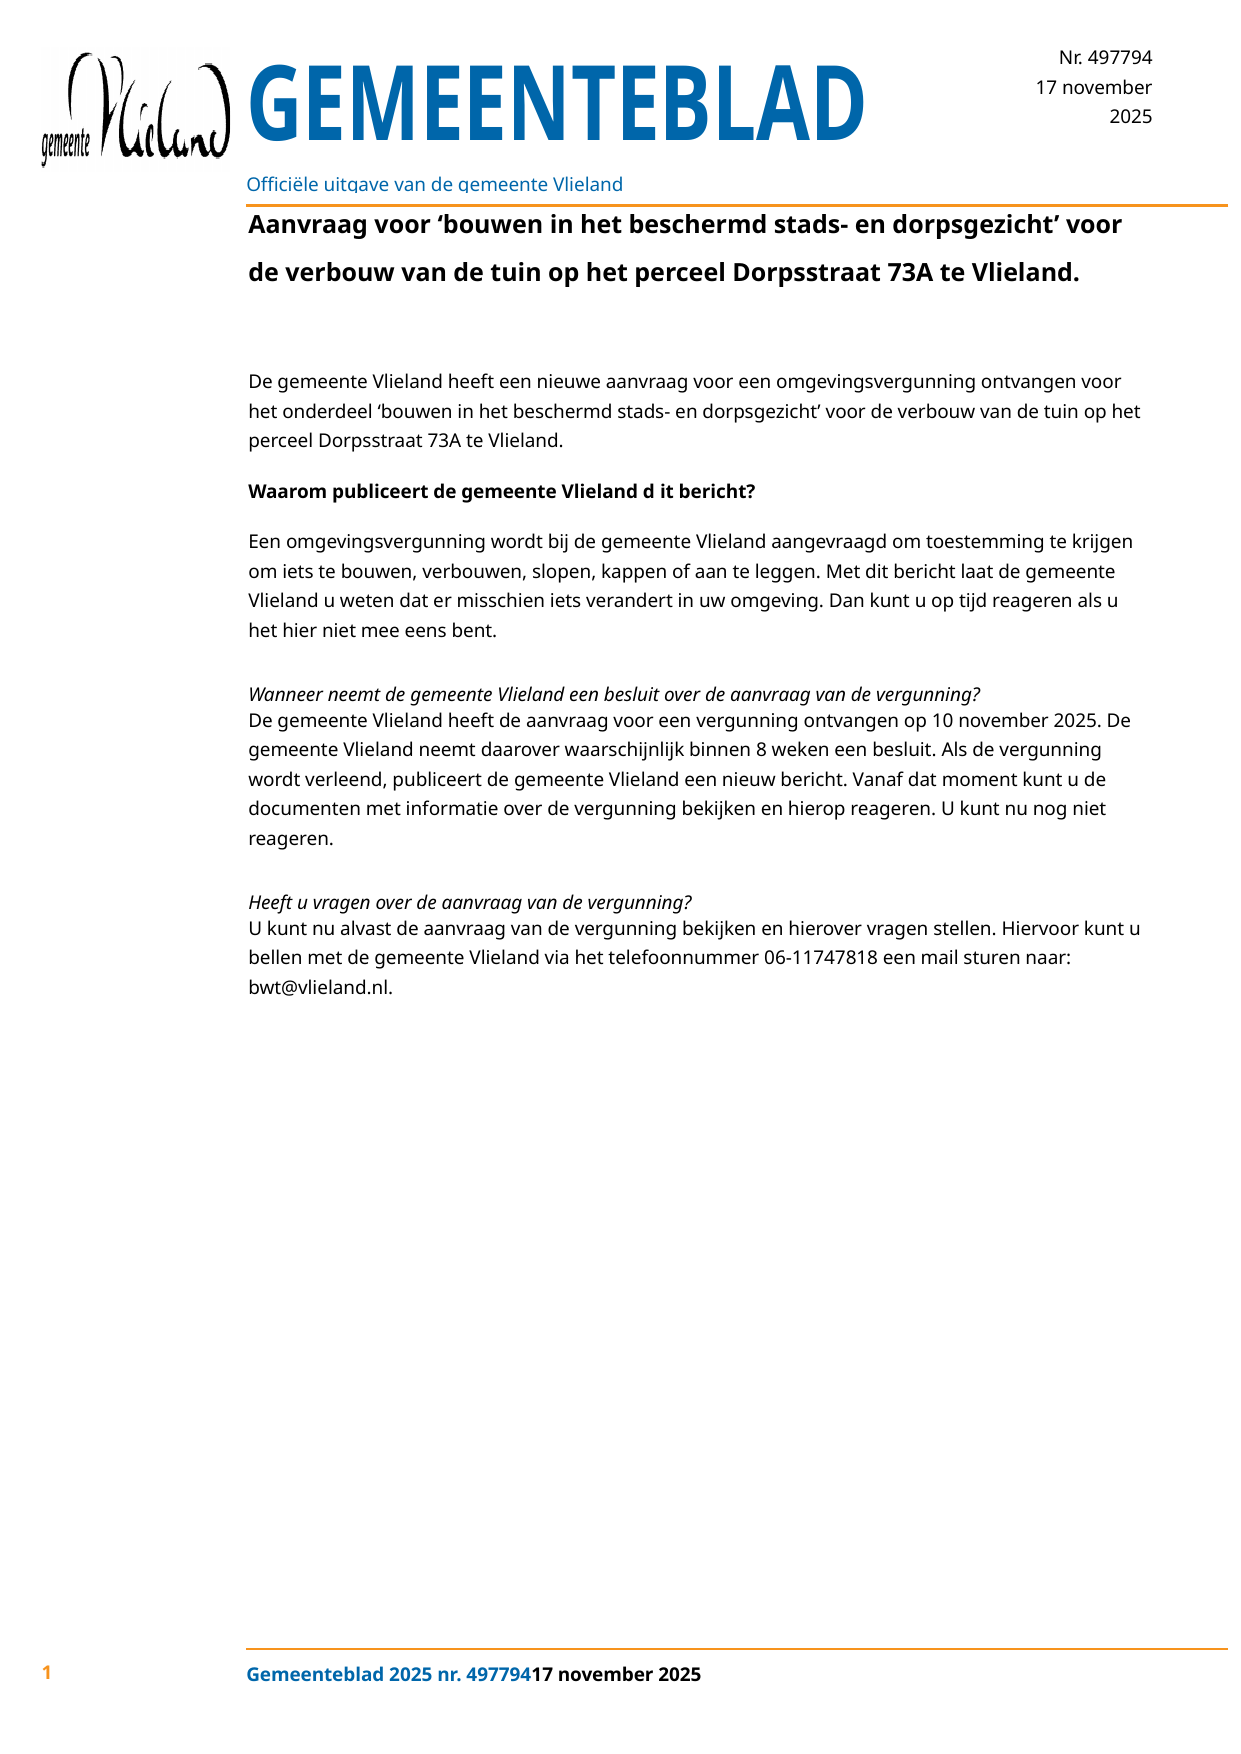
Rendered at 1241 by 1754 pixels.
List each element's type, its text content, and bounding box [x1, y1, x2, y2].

text Een omgevingsvergunning wordt bij de gemeente Vlieland aangevraagd om toestemming te krijgen om iets te bouwen, verbouwen, slopen, kappen of aan te leggen. Met dit bericht laat de gemeente Vlieland u weten dat er misschien iets verandert in uw omgeving. Dan kunt u op tijd reageren als u het hier niet mee eens bent. [248, 528, 1152, 643]
text U kunt nu alvast de aanvraag van de vergunning bekijken en hierover vragen stellen. Hiervoor kunt u bellen met de gemeente Vlieland via het telefoonnummer 06-11747818 een mail sturen naar: bwt@vlieland.nl. [248, 915, 1152, 1000]
text Wanneer neemt de gemeente Vlieland een besluit over de aanvraag van de vergunning? [248, 681, 1152, 707]
text Aanvraag voor ‘bouwen in het beschermd stads- en dorpsgezicht’ voor de verbouw van de tuin op het perceel Dorpsstraat 73A te Vlieland. [248, 207, 1152, 288]
text De gemeente Vlieland heeft een nieuwe aanvraag voor een omgevingsvergunning ontvangen voor het onderdeel ‘bouwen in het beschermd stads- en dorpsgezicht’ voor de verbouw van de tuin op het perceel Dorpsstraat 73A te Vlieland. [248, 368, 1152, 453]
text Heeft u vragen over de aanvraag van de vergunning? [248, 889, 1152, 915]
picture [41, 47, 231, 172]
text Waarom publiceert de gemeente Vlieland d it bericht? [248, 478, 1152, 504]
text De gemeente Vlieland heeft de aanvraag voor een vergunning ontvangen op 10 november 2025. De gemeente Vlieland neemt daarover waarschijnlijk binnen 8 weken een besluit. Als de vergunning wordt verleend, publiceert de gemeente Vlieland een nieuw bericht. Vanaf dat moment kunt u de documenten met informatie over de vergunning bekijken en hierop reageren. U kunt nu nog niet reageren. [248, 707, 1152, 851]
